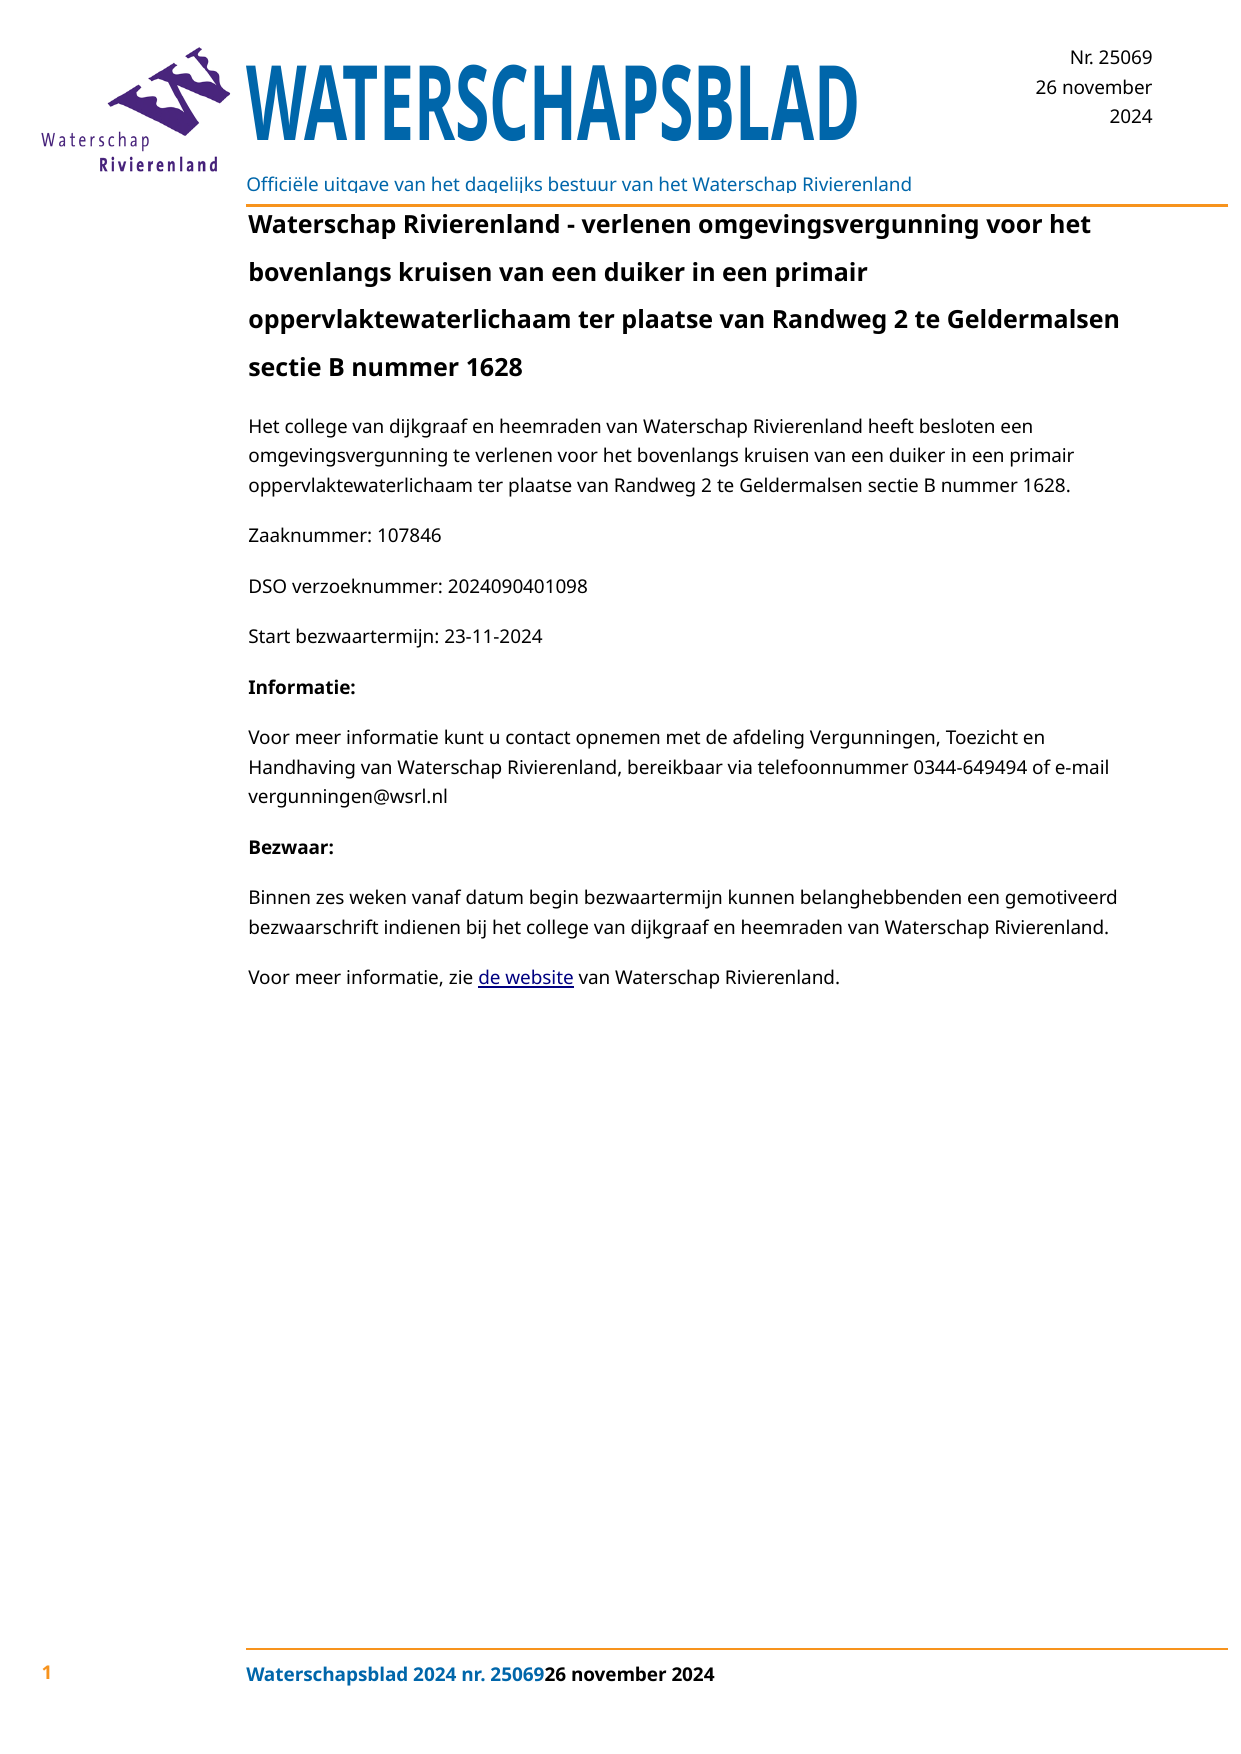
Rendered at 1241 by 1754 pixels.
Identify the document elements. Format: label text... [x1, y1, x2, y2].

text Waterschap Rivierenland - verlenen omgevingsvergunning voor het bovenlangs kruisen van een duiker in een primair oppervlaktewaterlichaam ter plaatse van Randweg 2 te Geldermalsen sectie B nummer 1628 [248, 207, 1152, 384]
text Bezwaar: [248, 834, 1152, 860]
text Voor meer informatie kunt u contact opnemen met de afdeling Vergunningen, Toezicht en Handhaving van Waterschap Rivierenland, bereikbaar via telefoonnummer 0344-649494 of e-mail vergunningen@wsrl.nl [248, 724, 1152, 809]
text Start bezwaartermijn: 23-11-2024 [248, 623, 1152, 649]
text Informatie: [248, 674, 1152, 700]
text Binnen zes weken vanaf datum begin bezwaartermijn kunnen belanghebbenden een gemotiveerd bezwaarschrift indienen bij het college van dijkgraaf en heemraden van Waterschap Rivierenland. [248, 884, 1152, 940]
text Voor meer informatie, zie de website van Waterschap Rivierenland. [248, 964, 1152, 990]
text Zaaknummer: 107846 [248, 523, 1152, 548]
picture [41, 47, 231, 172]
text DSO verzoeknummer: 2024090401098 [248, 573, 1152, 599]
text Het college van dijkgraaf en heemraden van Waterschap Rivierenland heeft besloten een omgevingsvergunning te verlenen voor het bovenlangs kruisen van een duiker in een primair oppervlaktewaterlichaam ter plaatse van Randweg 2 te Geldermalsen sectie B nummer 1628. [248, 413, 1152, 498]
